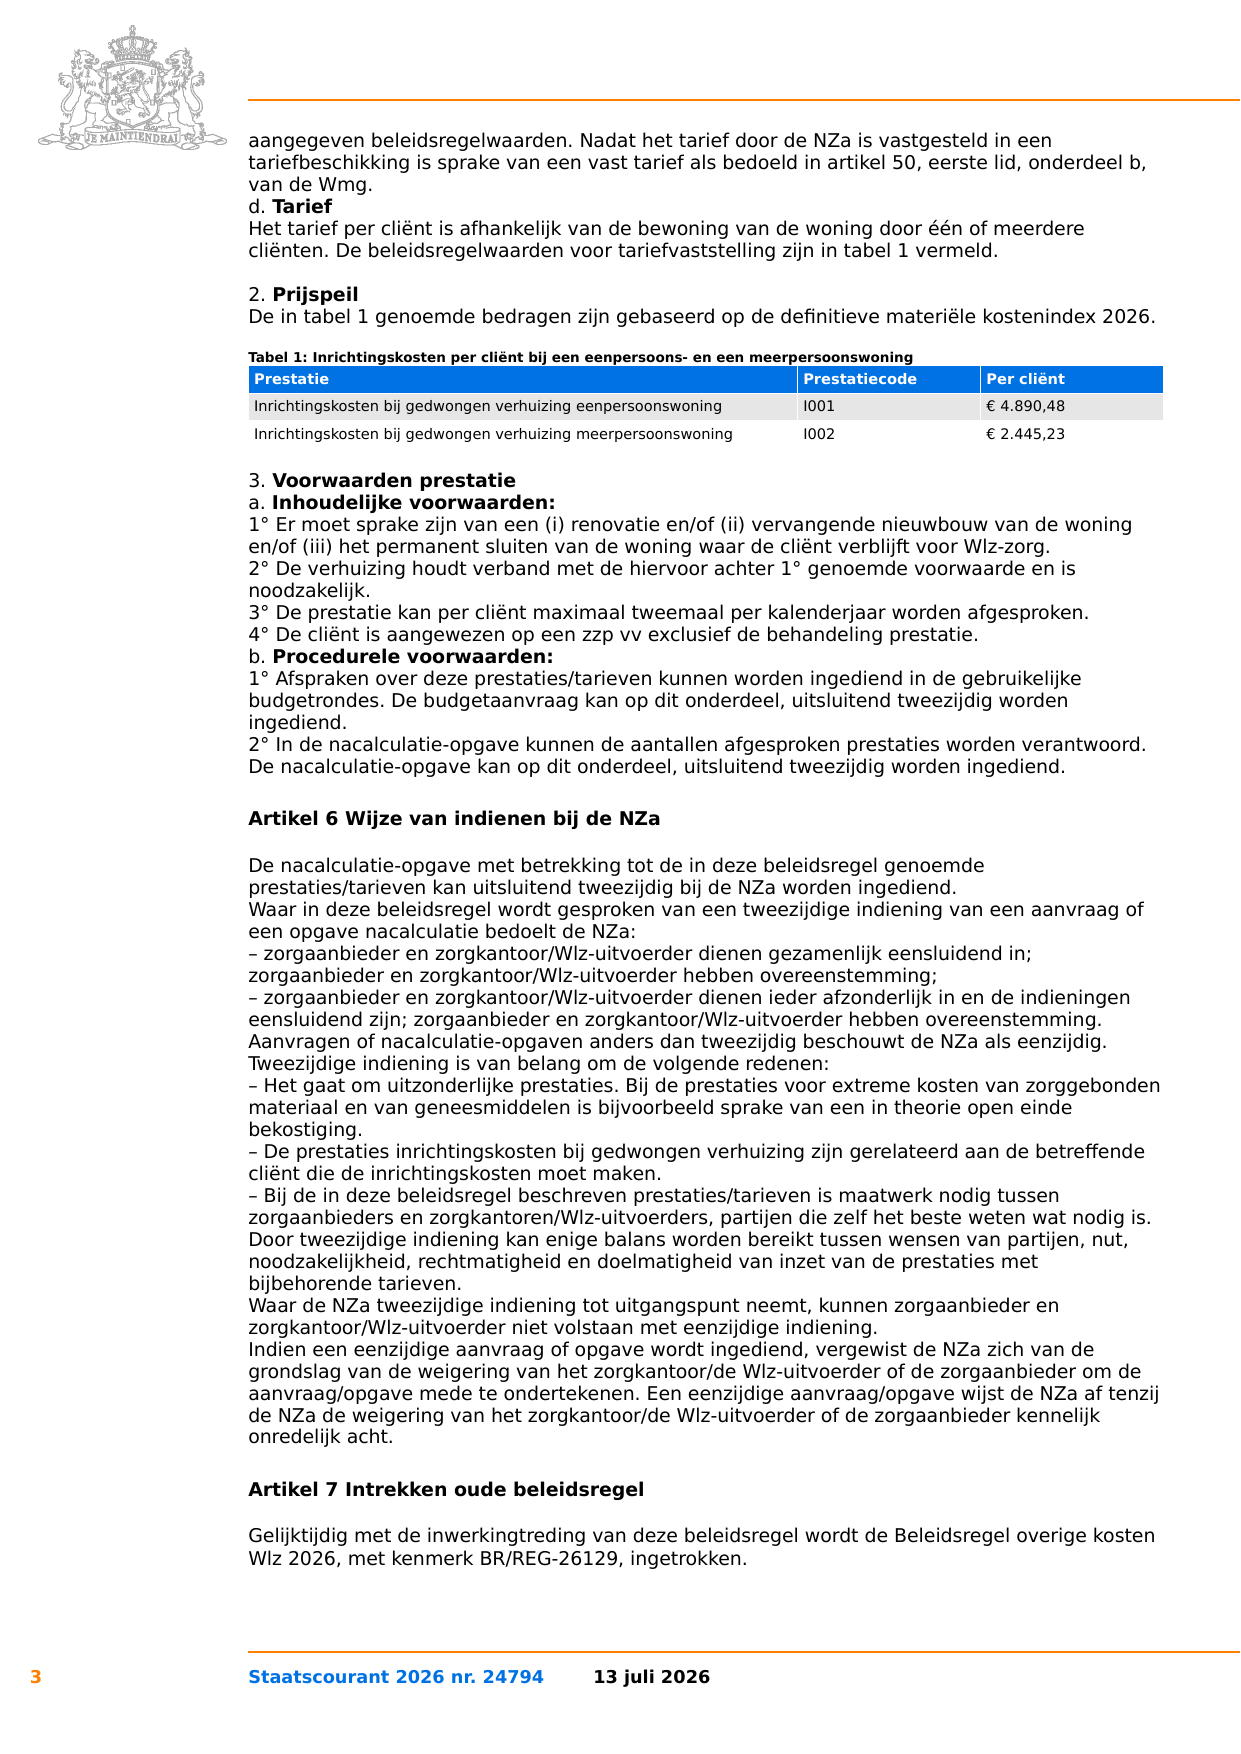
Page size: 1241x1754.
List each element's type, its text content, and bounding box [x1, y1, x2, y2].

text 4° De cliënt is aangewezen op een zzp vv exclusief de behandeling prestatie. [248, 624, 1163, 646]
table_cell I001 [798, 394, 980, 420]
table_cell Per cliënt [981, 366, 1163, 393]
text Aanvragen of nacalculatie-opgaven anders dan tweezijdig beschouwt de NZa als eenzijdig. [248, 1031, 1163, 1053]
subtitle Artikel 7 Intrekken oude beleidsregel [248, 1478, 1163, 1500]
text aangegeven beleidsregelwaarden. Nadat het tarief door de NZa is vastgesteld in een tariefbeschikking is sprake van een vast tarief als bedoeld in artikel 50, eerste lid, onderdeel b, van de Wmg. [248, 130, 1163, 196]
table_cell I002 [798, 421, 980, 447]
text 1° Afspraken over deze prestaties/tarieven kunnen worden ingediend in de gebruikelijke budgetrondes. De budgetaanvraag kan op dit onderdeel, uitsluitend tweezijdig worden ingediend. [248, 668, 1163, 734]
text 3. Voorwaarden prestatie [248, 470, 1163, 492]
text De in tabel 1 genoemde bedragen zijn gebaseerd op de definitieve materiële kostenindex 2026. [248, 306, 1163, 328]
text Waar de NZa tweezijdige indiening tot uitgangspunt neemt, kunnen zorgaanbieder en zorgkantoor/Wlz-uitvoerder niet volstaan met eenzijdige indiening. [248, 1294, 1163, 1338]
table_cell Prestatie [249, 366, 797, 393]
text Tweezijdige indiening is van belang om de volgende redenen: [248, 1053, 1163, 1075]
picture [38, 25, 227, 150]
table_cell Inrichtingskosten bij gedwongen verhuizing meerpersoonswoning [249, 421, 797, 447]
text – De prestaties inrichtingskosten bij gedwongen verhuizing zijn gerelateerd aan de betreffende cliënt die de inrichtingskosten moet maken. [248, 1141, 1163, 1185]
table_header Tabel 1: Inrichtingskosten per cliënt bij een eenpersoons- en een meerpersoonswoning [248, 350, 1163, 365]
text 2. Prijspeil [248, 284, 1163, 306]
text 1° Er moet sprake zijn van een (i) renovatie en/of (ii) vervangende nieuwbouw van de woning en/of (iii) het permanent sluiten van de woning waar de cliënt verblijft voor Wlz-zorg. [248, 514, 1163, 558]
text Het tarief per cliënt is afhankelijk van de bewoning van de woning door één of meerdere cliënten. De beleidsregelwaarden voor tariefvaststelling zijn in tabel 1 vermeld. [248, 218, 1163, 262]
table_cell Inrichtingskosten bij gedwongen verhuizing eenpersoonswoning [249, 394, 797, 420]
table_cell € 2.445,23 [981, 421, 1163, 447]
text – zorgaanbieder en zorgkantoor/Wlz-uitvoerder dienen gezamenlijk eensluidend in; zorgaanbieder en zorgkantoor/Wlz-uitvoerder hebben overeenstemming; [248, 943, 1163, 987]
text Waar in deze beleidsregel wordt gesproken van een tweezijdige indiening van een aanvraag of een opgave nacalculatie bedoelt de NZa: [248, 899, 1163, 943]
text Gelijktijdig met de inwerkingtreding van deze beleidsregel wordt de Beleidsregel overige kosten Wlz 2026, met kenmerk BR/REG-26129, ingetrokken. [248, 1525, 1163, 1569]
text a. Inhoudelijke voorwaarden: [248, 492, 1163, 514]
subtitle Artikel 6 Wijze van indienen bij de NZa [248, 808, 1163, 830]
text 2° In de nacalculatie-opgave kunnen de aantallen afgesproken prestaties worden verantwoord. De nacalculatie-opgave kan op dit onderdeel, uitsluitend tweezijdig worden ingediend. [248, 734, 1163, 778]
text Indien een eenzijdige aanvraag of opgave wordt ingediend, vergewist de NZa zich van de grondslag van de weigering van het zorgkantoor/de Wlz-uitvoerder of de zorgaanbieder om de aanvraag/opgave mede te ondertekenen. Een eenzijdige aanvraag/opgave wijst de NZa af tenzij de NZa de weigering van het zorgkantoor/de Wlz-uitvoerder of de zorgaanbieder kennelijk onredelijk acht. [248, 1338, 1163, 1448]
table_cell Prestatiecode [798, 366, 980, 393]
table_cell € 4.890,48 [981, 394, 1163, 420]
text 2° De verhuizing houdt verband met de hiervoor achter 1° genoemde voorwaarde en is noodzakelijk. [248, 558, 1163, 602]
text d. Tarief [248, 196, 1163, 218]
text – Bij de in deze beleidsregel beschreven prestaties/tarieven is maatwerk nodig tussen zorgaanbieders en zorgkantoren/Wlz-uitvoerders, partijen die zelf het beste weten wat nodig is. Door tweezijdige indiening kan enige balans worden bereikt tussen wensen van partijen, nut, noodzakelijkheid, rechtmatigheid en doelmatigheid van inzet van de prestaties met bijbehorende tarieven. [248, 1185, 1163, 1294]
text – Het gaat om uitzonderlijke prestaties. Bij de prestaties voor extreme kosten van zorggebonden materiaal en van geneesmiddelen is bijvoorbeeld sprake van een in theorie open einde bekostiging. [248, 1075, 1163, 1141]
text b. Procedurele voorwaarden: [248, 646, 1163, 668]
text 3° De prestatie kan per cliënt maximaal tweemaal per kalenderjaar worden afgesproken. [248, 602, 1163, 624]
text De nacalculatie-opgave met betrekking tot de in deze beleidsregel genoemde prestaties/tarieven kan uitsluitend tweezijdig bij de NZa worden ingediend. [248, 855, 1163, 899]
text – zorgaanbieder en zorgkantoor/Wlz-uitvoerder dienen ieder afzonderlijk in en de indieningen eensluidend zijn; zorgaanbieder en zorgkantoor/Wlz-uitvoerder hebben overeenstemming. [248, 987, 1163, 1031]
